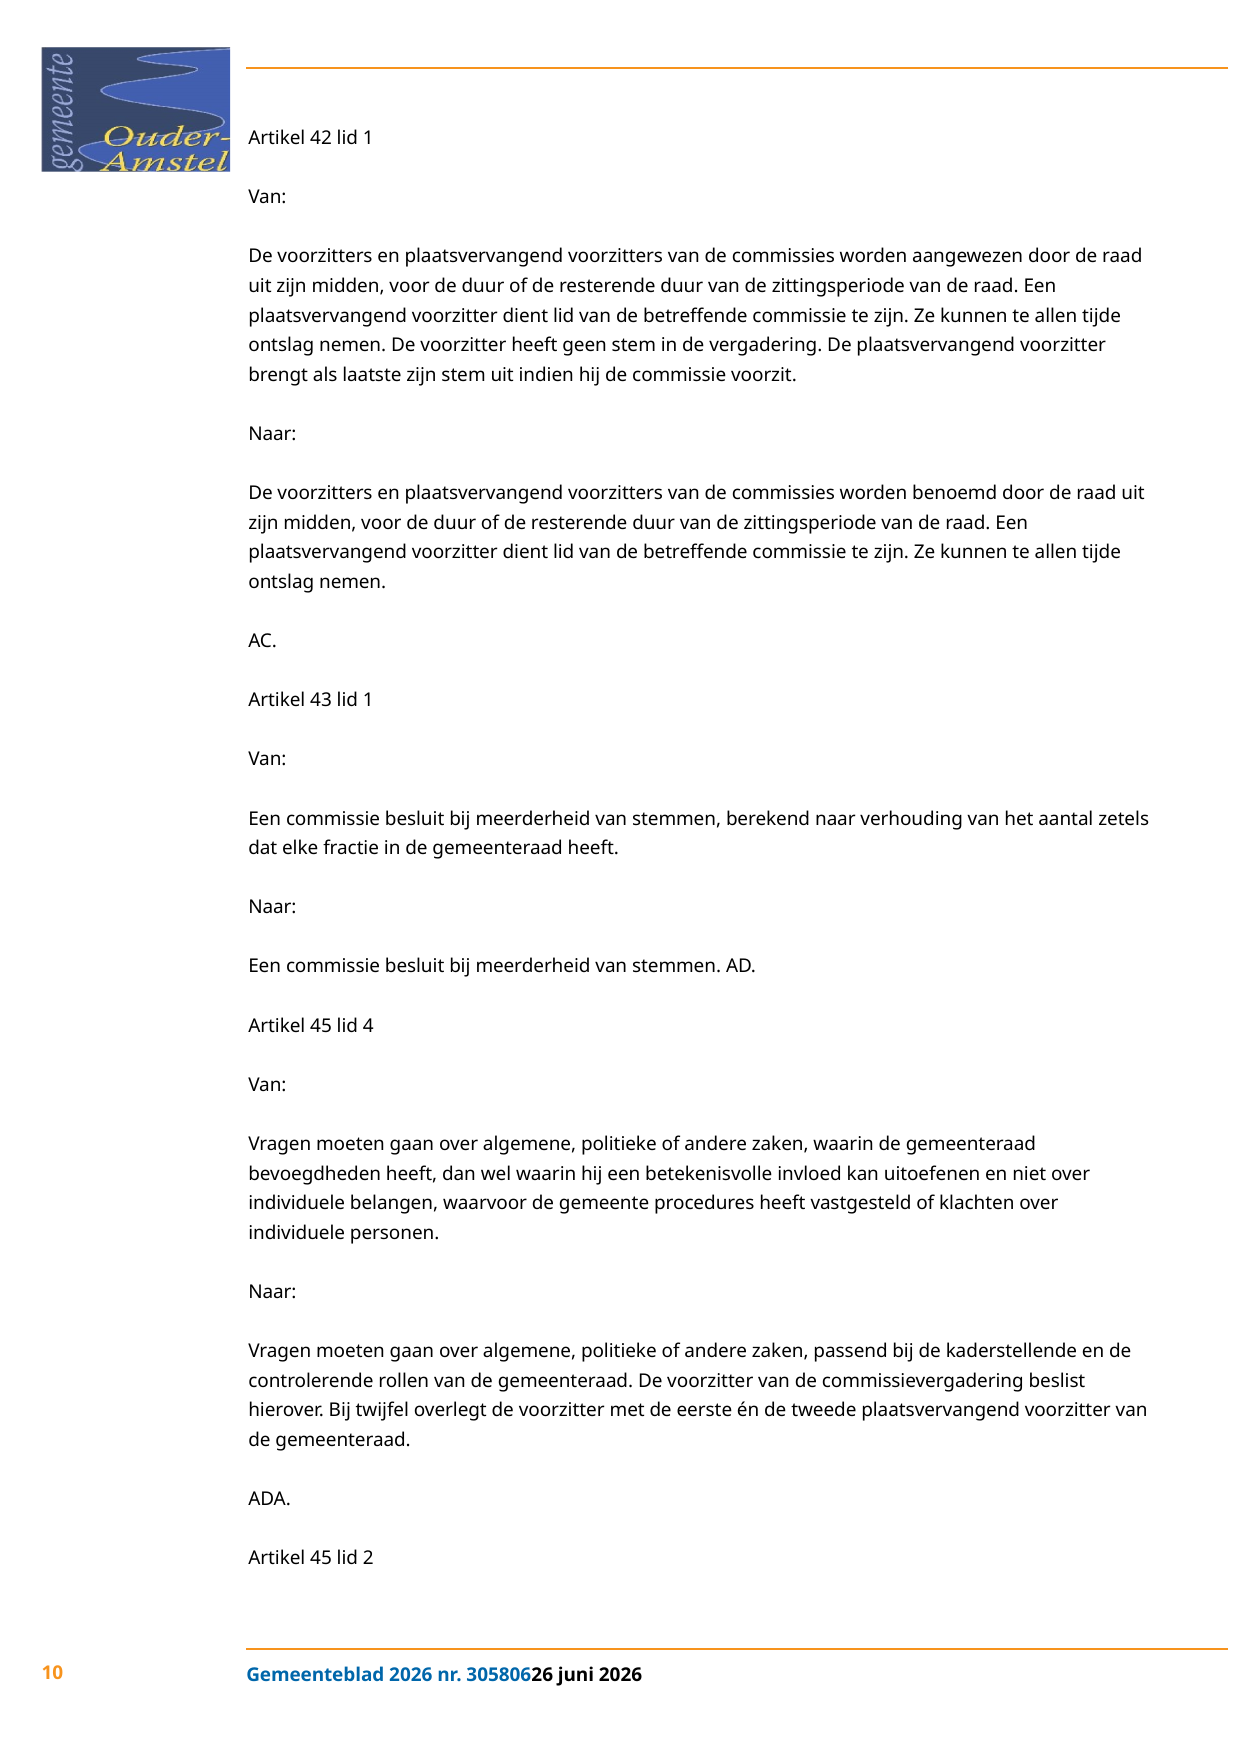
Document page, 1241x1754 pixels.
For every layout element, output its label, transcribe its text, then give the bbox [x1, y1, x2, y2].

text Van: [248, 183, 1152, 209]
text Een commissie besluit bij meerderheid van stemmen, berekend naar verhouding van het aantal zetels dat elke fractie in de gemeenteraad heeft. [248, 805, 1152, 860]
text Vragen moeten gaan over algemene, politieke of andere zaken, passend bij de kaderstellende en de controlerende rollen van de gemeenteraad. De voorzitter van de commissievergadering beslist hierover. Bij twijfel overlegt de voorzitter met de eerste én de tweede plaatsvervangend voorzitter van de gemeenteraad. [248, 1337, 1152, 1452]
picture [41, 47, 231, 172]
text ADA. [248, 1485, 1152, 1511]
text AC. [248, 627, 1152, 653]
text Naar: [248, 893, 1152, 919]
text Artikel 42 lid 1 [248, 124, 1152, 150]
text Artikel 45 lid 4 [248, 1012, 1152, 1038]
text Een commissie besluit bij meerderheid van stemmen. AD. [248, 953, 1152, 978]
text Naar: [248, 1278, 1152, 1304]
text Artikel 43 lid 1 [248, 686, 1152, 712]
text Van: [248, 746, 1152, 771]
text Artikel 45 lid 2 [248, 1544, 1152, 1570]
text Naar: [248, 420, 1152, 446]
text De voorzitters en plaatsvervangend voorzitters van de commissies worden aangewezen door de raad uit zijn midden, voor de duur of de resterende duur van de zittingsperiode van de raad. Een plaatsvervangend voorzitter dient lid van de betreffende commissie te zijn. Ze kunnen te allen tijde ontslag nemen. De voorzitter heeft geen stem in de vergadering. De plaatsvervangend voorzitter brengt als laatste zijn stem uit indien hij de commissie voorzit. [248, 243, 1152, 387]
text Van: [248, 1071, 1152, 1097]
text Vragen moeten gaan over algemene, politieke of andere zaken, waarin de gemeenteraad bevoegdheden heeft, dan wel waarin hij een betekenisvolle invloed kan uitoefenen en niet over individuele belangen, waarvoor de gemeente procedures heeft vastgesteld of klachten over individuele personen. [248, 1130, 1152, 1245]
text De voorzitters en plaatsvervangend voorzitters van de commissies worden benoemd door de raad uit zijn midden, voor de duur of de resterende duur van de zittingsperiode van de raad. Een plaatsvervangend voorzitter dient lid van de betreffende commissie te zijn. Ze kunnen te allen tijde ontslag nemen. [248, 479, 1152, 594]
